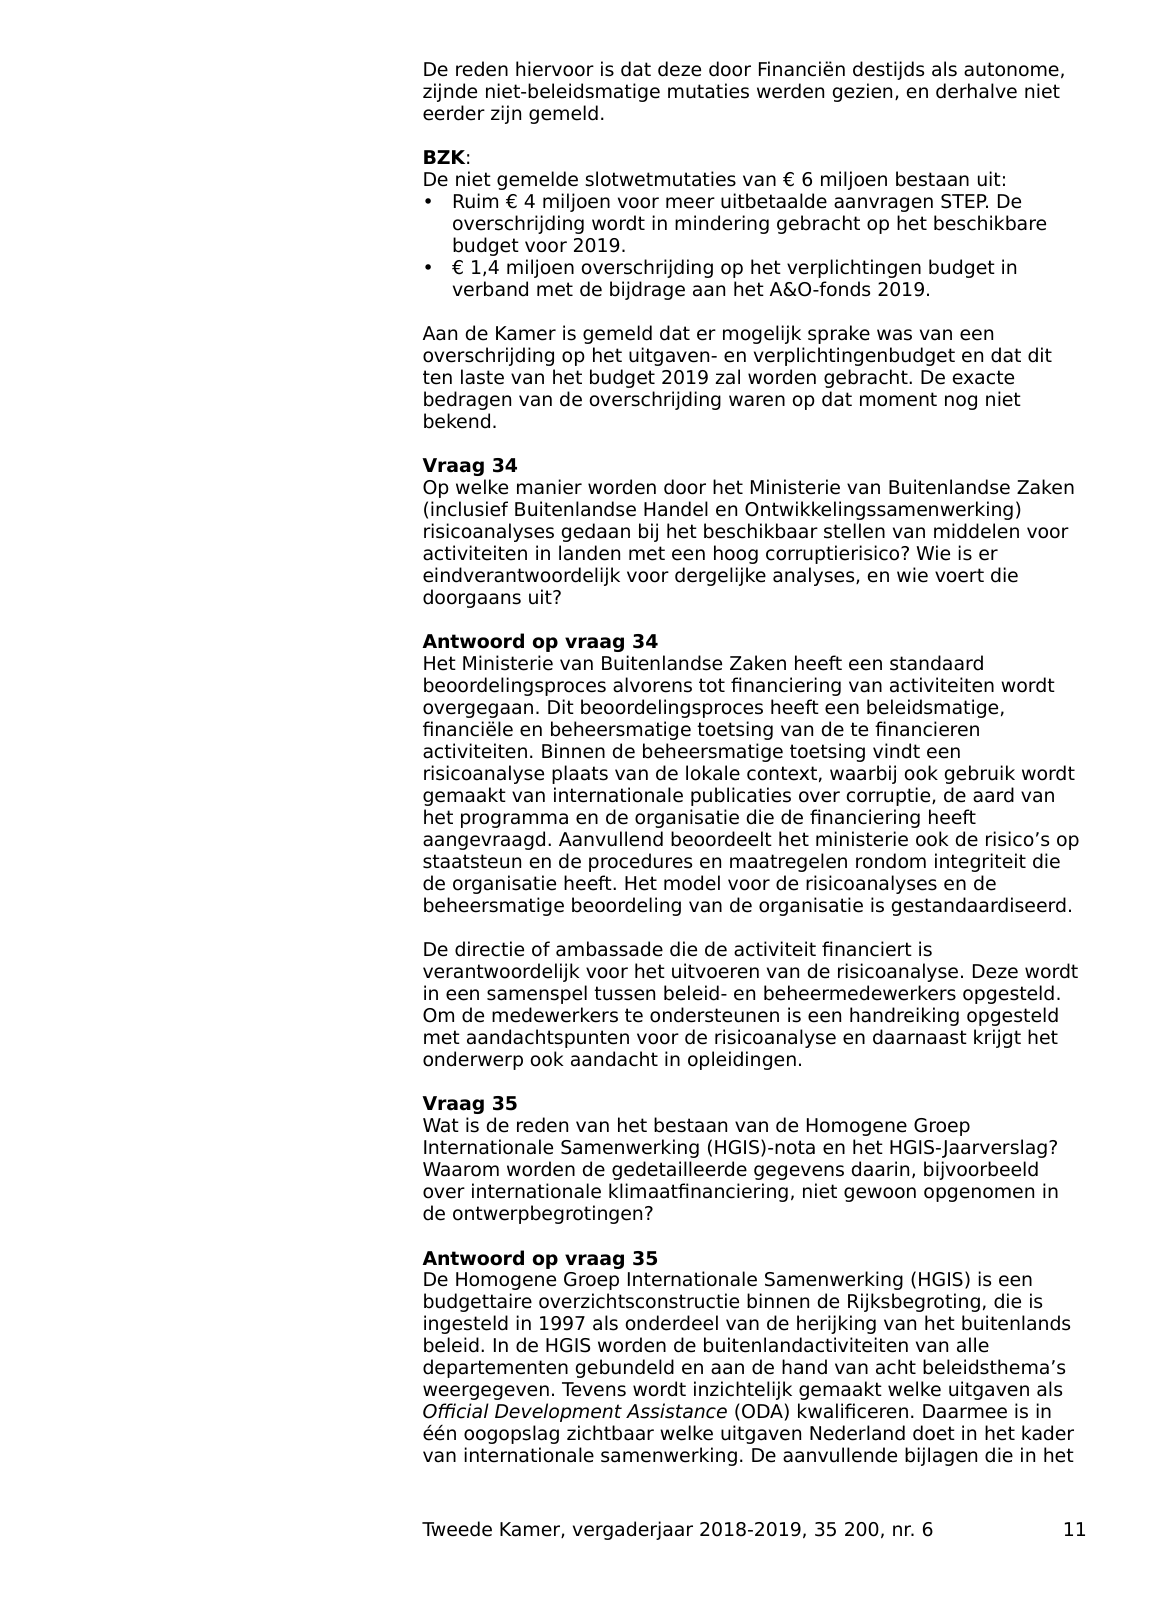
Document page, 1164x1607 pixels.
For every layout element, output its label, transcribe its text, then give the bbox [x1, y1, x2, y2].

text Op welke manier worden door het Ministerie van Buitenlandse Zaken (inclusief Buitenlandse Handel en Ontwikkelingssamenwerking) risicoanalyses gedaan bij het beschikbaar stellen van middelen voor activiteiten in landen met een hoog corruptierisico? Wie is er eindverantwoordelijk voor dergelijke analyses, en wie voert die doorgaans uit? [422, 477, 1087, 609]
text Antwoord op vraag 35 [422, 1247, 1087, 1269]
text Vraag 34 [422, 455, 1087, 477]
text De reden hiervoor is dat deze door Financiën destijds als autonome, zijnde niet-beleidsmatige mutaties werden gezien, en derhalve niet eerder zijn gemeld. [422, 59, 1087, 125]
text • Ruim € 4 miljoen voor meer uitbetaalde aanvragen STEP. De overschrijding wordt in mindering gebracht op het beschikbare budget voor 2019. [422, 191, 1087, 257]
text De directie of ambassade die de activiteit financiert is verantwoordelijk voor het uitvoeren van de risicoanalyse. Deze wordt in een samenspel tussen beleid- en beheermedewerkers opgesteld. Om de medewerkers te ondersteunen is een handreiking opgesteld met aandachtspunten voor de risicoanalyse en daarnaast krijgt het onderwerp ook aandacht in opleidingen. [422, 939, 1087, 1071]
text De niet gemelde slotwetmutaties van € 6 miljoen bestaan uit: [422, 169, 1087, 191]
text Wat is de reden van het bestaan van de Homogene Groep Internationale Samenwerking (HGIS)-nota en het HGIS-Jaarverslag? Waarom worden de gedetailleerde gegevens daarin, bijvoorbeeld over internationale klimaatfinanciering, niet gewoon opgenomen in de ontwerpbegrotingen? [422, 1115, 1087, 1225]
text Aan de Kamer is gemeld dat er mogelijk sprake was van een overschrijding op het uitgaven- en verplichtingenbudget en dat dit ten laste van het budget 2019 zal worden gebracht. De exacte bedragen van de overschrijding waren op dat moment nog niet bekend. [422, 323, 1087, 433]
text • € 1,4 miljoen overschrijding op het verplichtingen budget in verband met de bijdrage aan het A&O-fonds 2019. [422, 257, 1087, 301]
text Antwoord op vraag 34 [422, 631, 1087, 653]
text De Homogene Groep Internationale Samenwerking (HGIS) is een budgettaire overzichtsconstructie binnen de Rijksbegroting, die is ingesteld in 1997 als onderdeel van de herijking van het buitenlands beleid. In de HGIS worden de buitenlandactiviteiten van alle departementen gebundeld en aan de hand van acht beleidsthema’s weergegeven. Tevens wordt inzichtelijk gemaakt welke uitgaven als Official Development Assistance (ODA) kwalificeren. Daarmee is in één oogopslag zichtbaar welke uitgaven Nederland doet in het kader van internationale samenwerking. De aanvullende bijlagen die in het [422, 1269, 1087, 1467]
text BZK: [422, 147, 1087, 169]
text Vraag 35 [422, 1093, 1087, 1115]
text Het Ministerie van Buitenlandse Zaken heeft een standaard beoordelingsproces alvorens tot financiering van activiteiten wordt overgegaan. Dit beoordelingsproces heeft een beleidsmatige, financiële en beheersmatige toetsing van de te financieren activiteiten. Binnen de beheersmatige toetsing vindt een risicoanalyse plaats van de lokale context, waarbij ook gebruik wordt gemaakt van internationale publicaties over corruptie, de aard van het programma en de organisatie die de financiering heeft aangevraagd. Aanvullend beoordeelt het ministerie ook de risico’s op staatsteun en de procedures en maatregelen rondom integriteit die de organisatie heeft. Het model voor de risicoanalyses en de beheersmatige beoordeling van de organisatie is gestandaardiseerd. [422, 653, 1087, 917]
